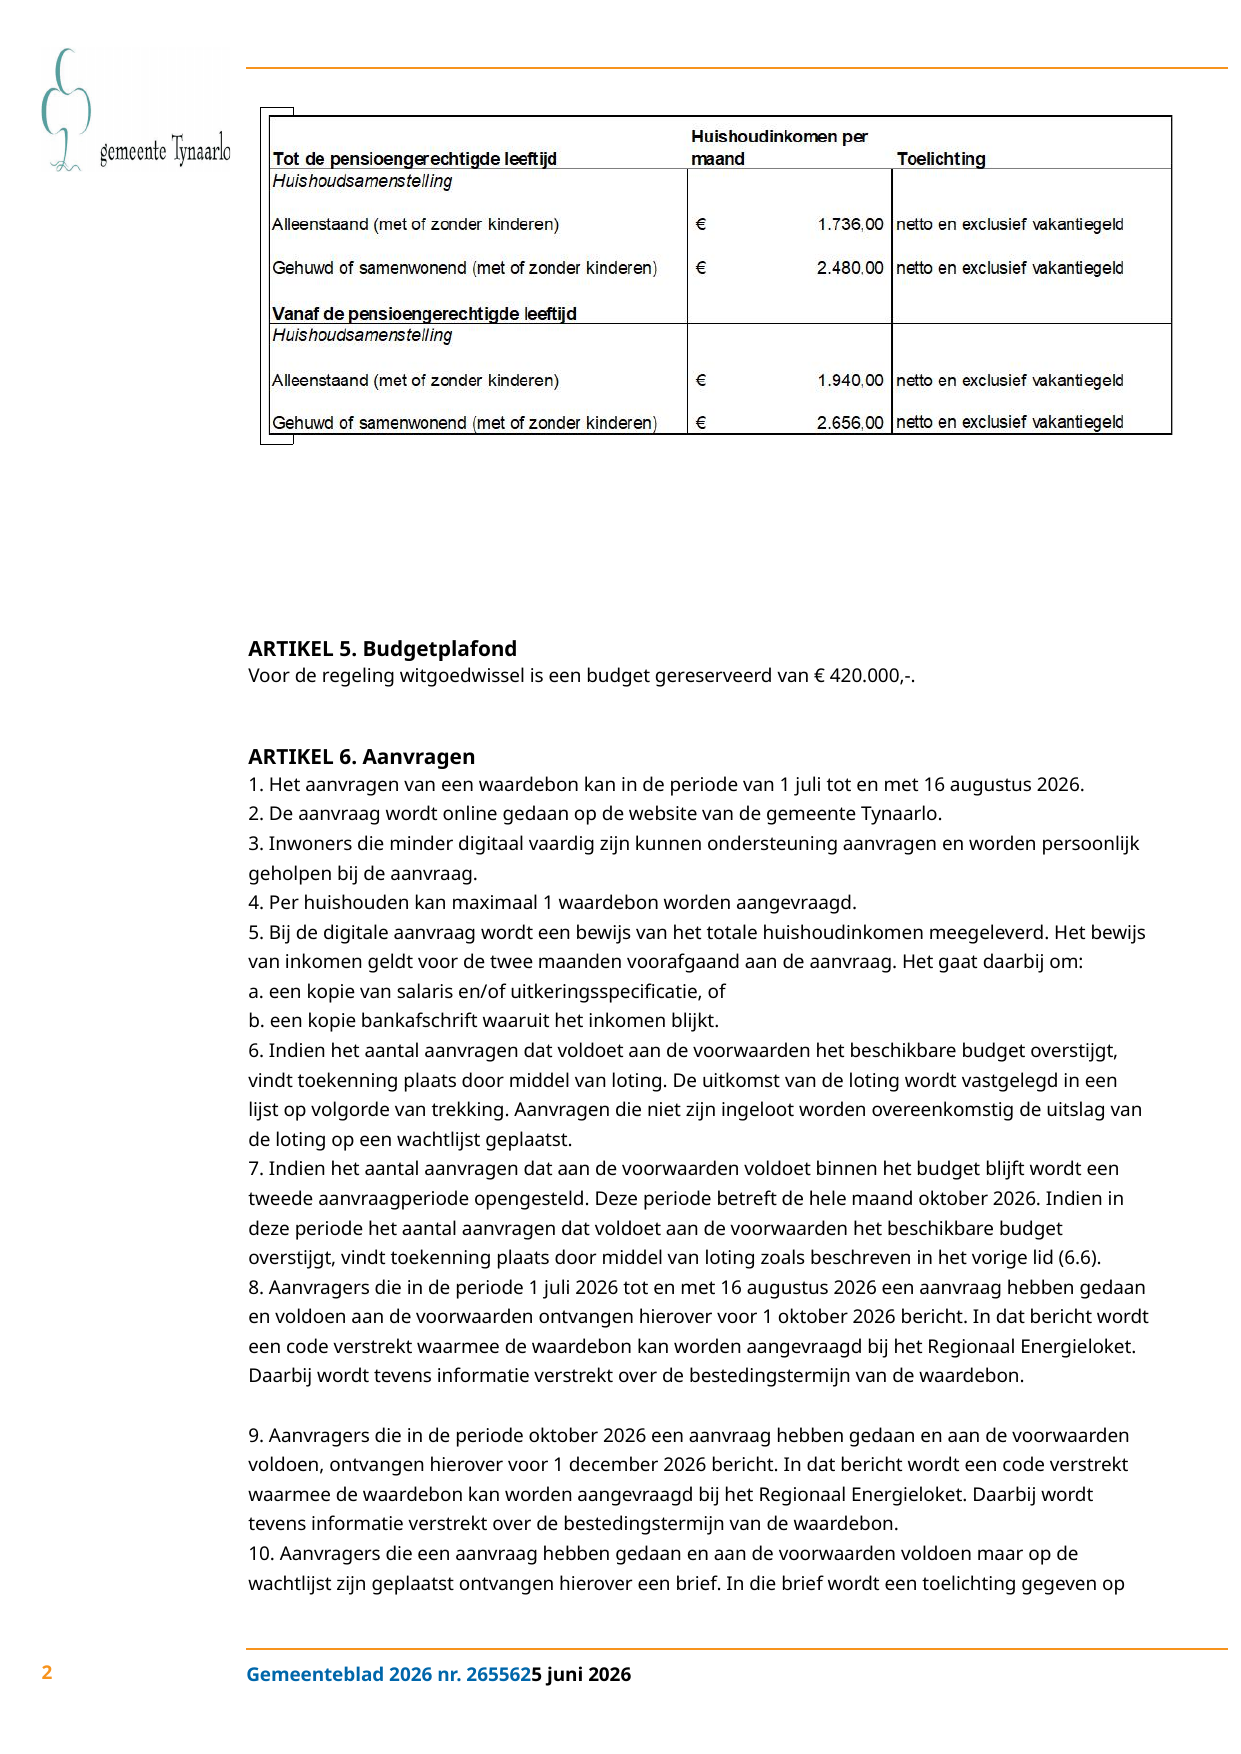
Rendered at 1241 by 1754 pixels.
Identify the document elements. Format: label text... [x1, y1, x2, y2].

text 3. Inwoners die minder digitaal vaardig zijn kunnen ondersteuning aanvragen en worden persoonlijk geholpen bij de aanvraag. [248, 830, 1152, 885]
text 6. Indien het aantal aanvragen dat voldoet aan de voorwaarden het beschikbare budget overstijgt, vindt toekenning plaats door middel van loting. De uitkomst van de loting wordt vastgelegd in een lijst op volgorde van trekking. Aanvragen die niet zijn ingeloot worden overeenkomstig de uitslag van de loting op een wachtlijst geplaatst. [248, 1037, 1152, 1152]
text b. een kopie bankafschrift waaruit het inkomen blijkt. [248, 1008, 1152, 1033]
text a. een kopie van salaris en/of uitkeringsspecificatie, of [248, 978, 1152, 1004]
text 8. Aanvragers die in de periode 1 juli 2026 tot en met 16 augustus 2026 een aanvraag hebben gedaan en voldoen aan de voorwaarden ontvangen hierover voor 1 oktober 2026 bericht. In dat bericht wordt een code verstrekt waarmee de waardebon kan worden aangevraagd bij het Regionaal Energieloket. Daarbij wordt tevens informatie verstrekt over de bestedingstermijn van de waardebon. [248, 1274, 1152, 1388]
text 10. Aanvragers die een aanvraag hebben gedaan en aan de voorwaarden voldoen maar op de wachtlijst zijn geplaatst ontvangen hierover een brief. In die brief wordt een toelichting gegeven op [248, 1540, 1152, 1595]
picture [41, 47, 231, 172]
text 4. Per huishouden kan maximaal 1 waardebon worden aangevraagd. [248, 889, 1152, 915]
text Voor de regeling witgoedwissel is een budget gereserveerd van € 420.000,-. [248, 662, 1152, 688]
text 7. Indien het aantal aanvragen dat aan de voorwaarden voldoet binnen het budget blijft wordt een tweede aanvraagperiode opengesteld. Deze periode betreft de hele maand oktober 2026. Indien in deze periode het aantal aanvragen dat voldoet aan de voorwaarden het beschikbare budget overstijgt, vindt toekenning plaats door middel van loting zoals beschreven in het vorige lid (6.6). [248, 1156, 1152, 1270]
text 9. Aanvragers die in de periode oktober 2026 een aanvraag hebben gedaan en aan de voorwaarden voldoen, ontvangen hierover voor 1 december 2026 bericht. In dat bericht wordt een code verstrekt waarmee de waardebon kan worden aangevraagd bij het Regionaal Energieloket. Daarbij wordt tevens informatie verstrekt over de bestedingstermijn van de waardebon. [248, 1422, 1152, 1536]
text 1. Het aanvragen van een waardebon kan in de periode van 1 juli tot en met 16 augustus 2026. [248, 771, 1152, 797]
picture [268, 115, 1173, 435]
text ARTIKEL 5. Budgetplafond [248, 634, 1152, 662]
text 5. Bij de digitale aanvraag wordt een bewijs van het totale huishoudinkomen meegeleverd. Het bewijs van inkomen geldt voor de twee maanden voorafgaand aan de aanvraag. Het gaat daarbij om: [248, 919, 1152, 974]
text 2. De aanvraag wordt online gedaan op de website van de gemeente Tynaarlo. [248, 801, 1152, 826]
text ARTIKEL 6. Aanvragen [248, 742, 1152, 771]
